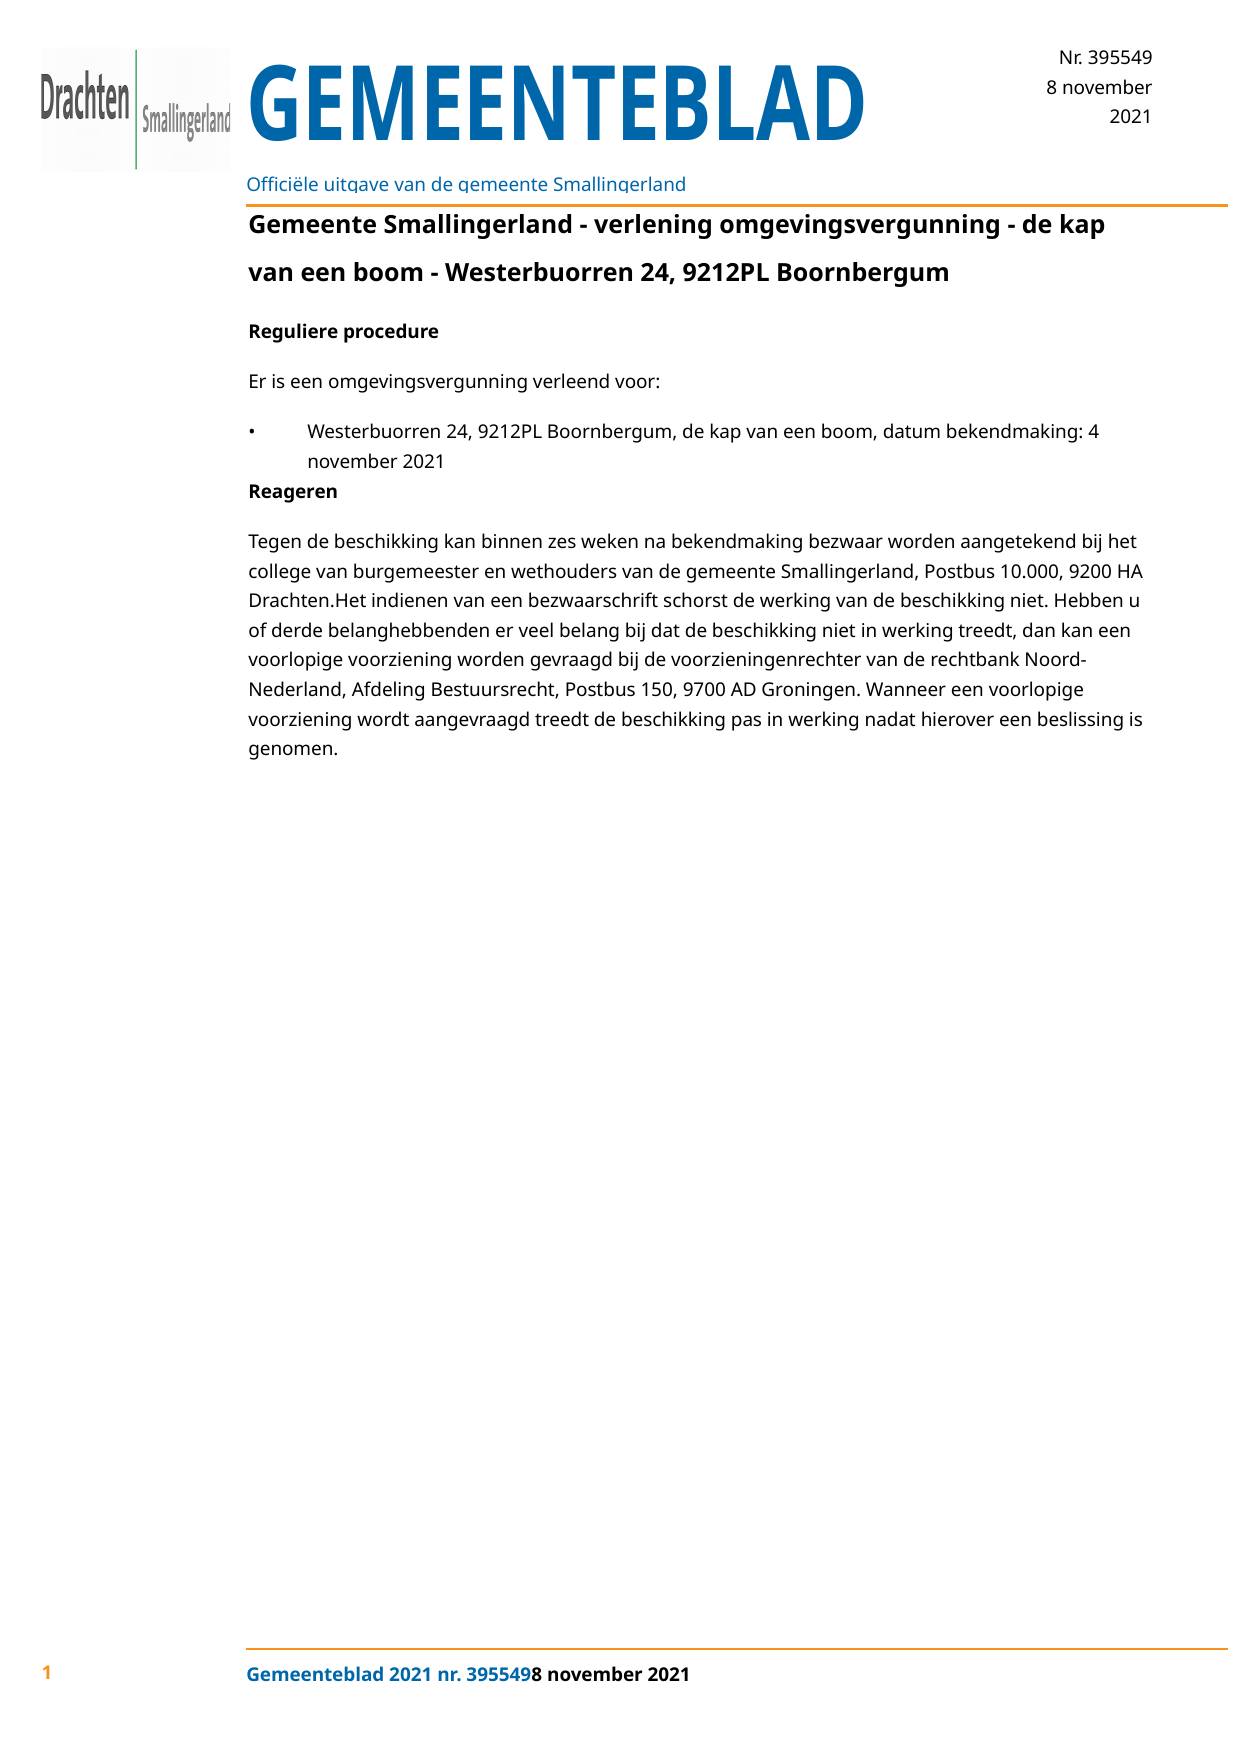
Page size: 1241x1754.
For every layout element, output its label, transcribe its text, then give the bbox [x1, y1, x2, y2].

list Westerbuorren 24, 9212PL Boornbergum, de kap van een boom, datum bekendmaking: 4 november 2021 [248, 419, 1152, 474]
text Tegen de beschikking kan binnen zes weken na bekendmaking bezwaar worden aangetekend bij het college van burgemeester en wethouders van de gemeente Smallingerland, Postbus 10.000, 9200 HA Drachten.Het indienen van een bezwaarschrift schorst de werking van de beschikking niet. Hebben u of derde belanghebbenden er veel belang bij dat de beschikking niet in werking treedt, dan kan een voorlopige voorziening worden gevraagd bij de voorzieningenrechter van de rechtbank Noord-Nederland, Afdeling Bestuursrecht, Postbus 150, 9700 AD Groningen. Wanneer een voorlopige voorziening wordt aangevraagd treedt de beschikking pas in werking nadat hierover een beslissing is genomen. [248, 528, 1152, 761]
text Reageren [248, 478, 1152, 504]
text Gemeente Smallingerland - verlening omgevingsvergunning - de kap van een boom - Westerbuorren 24, 9212PL Boornbergum [248, 207, 1152, 288]
text Reguliere procedure [248, 318, 1152, 344]
text Er is een omgevingsvergunning verleend voor: [248, 368, 1152, 394]
picture [41, 47, 231, 172]
